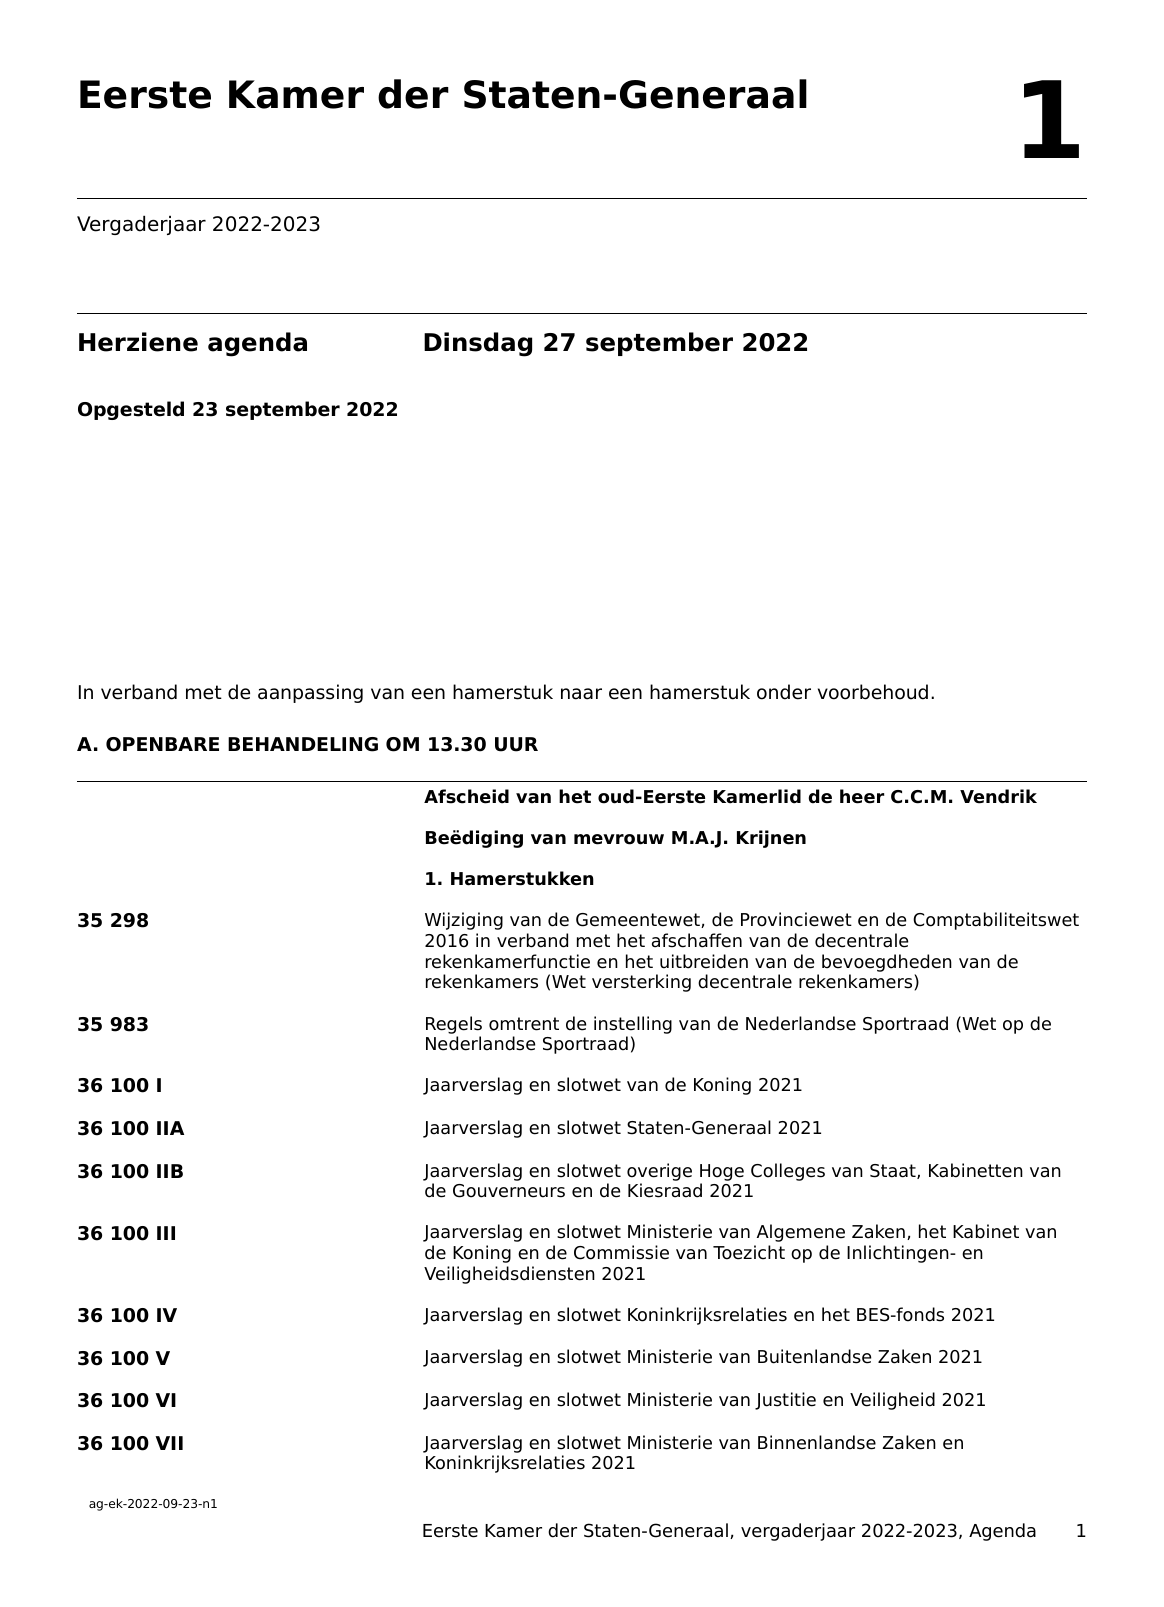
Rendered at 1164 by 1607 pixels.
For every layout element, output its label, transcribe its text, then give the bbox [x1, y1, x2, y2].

table_cell [77, 1370, 401, 1390]
table_header 1 [886, 59, 1087, 198]
table_cell [77, 1055, 401, 1075]
table_cell Dinsdag 27 september 2022 [422, 314, 1087, 357]
table_cell 36 100 V [77, 1348, 401, 1369]
table_cell [418, 1055, 1087, 1075]
text Opgesteld 23 september 2022 [77, 399, 1087, 421]
table_cell [401, 993, 418, 1013]
table_cell 36 100 I [77, 1075, 401, 1097]
table_cell [401, 828, 418, 848]
table_cell [401, 890, 418, 910]
table_cell [77, 1284, 401, 1305]
table_cell [77, 1097, 401, 1118]
table_cell [401, 1348, 418, 1369]
table_cell [401, 1223, 418, 1284]
table_cell Jaarverslag en slotwet Staten-Generaal 2021 [418, 1118, 1087, 1140]
table_header Afscheid van het oud-Eerste Kamerlid de heer C.C.M. Vendrik [418, 782, 1087, 807]
table_cell [418, 890, 1087, 910]
table_cell Jaarverslag en slotwet Ministerie van Algemene Zaken, het Kabinet van de Koning en de Commissie van Toezicht op de Inlichtingen- en Veiligheidsdiensten 2021 [418, 1223, 1087, 1284]
table_cell [401, 1433, 418, 1474]
table_cell [401, 1118, 418, 1140]
table_cell [401, 1202, 418, 1222]
table_cell [401, 1305, 418, 1327]
table_cell Jaarverslag en slotwet overige Hoge Colleges van Staat, Kabinetten van de Gouverneurs en de Kiesraad 2021 [418, 1161, 1087, 1202]
table_cell [77, 993, 401, 1013]
table_cell [77, 1140, 401, 1161]
table_cell [401, 1412, 418, 1433]
text In verband met de aanpassing van een hamerstuk naar een hamerstuk onder voorbehoud. [77, 682, 1087, 704]
table_cell [401, 1097, 418, 1118]
table_cell [418, 1284, 1087, 1305]
table_cell [401, 1390, 418, 1412]
table_cell [418, 849, 1087, 869]
table_header [401, 782, 418, 807]
table_cell [401, 1370, 418, 1390]
table_cell Jaarverslag en slotwet Ministerie van Binnenlandse Zaken en Koninkrijksrelaties 2021 [418, 1433, 1087, 1474]
table_cell [401, 1055, 418, 1075]
table_cell 36 100 IIB [77, 1161, 401, 1202]
table_cell [401, 1327, 418, 1347]
table_cell [77, 890, 401, 910]
table_cell [401, 1140, 418, 1161]
table_cell [77, 807, 401, 828]
table_cell Beëdiging van mevrouw M.A.J. Krijnen [418, 828, 1087, 848]
table_cell [401, 1161, 418, 1202]
text ag-ek-2022-09-23-n1 [88, 1497, 323, 1511]
subtitle A. OPENBARE BEHANDELING OM 13.30 UUR [77, 734, 1087, 756]
table_cell [77, 1412, 401, 1433]
table_cell Jaarverslag en slotwet Ministerie van Justitie en Veiligheid 2021 [418, 1390, 1087, 1412]
table_cell [401, 849, 418, 869]
table_cell 36 100 VII [77, 1433, 401, 1474]
table_cell [401, 869, 418, 890]
table_cell [418, 1202, 1087, 1222]
table_cell [401, 1014, 418, 1055]
table_cell [418, 807, 1087, 828]
table_cell [77, 849, 401, 869]
table_cell [418, 1097, 1087, 1118]
table_cell Herziene agenda [77, 314, 422, 357]
table_cell 35 298 [77, 910, 401, 993]
table_cell [418, 993, 1087, 1013]
table_cell 35 983 [77, 1014, 401, 1055]
table_cell [418, 1140, 1087, 1161]
table_cell [77, 1327, 401, 1347]
table_cell [77, 828, 401, 848]
table_cell [77, 1202, 401, 1222]
table_cell [401, 807, 418, 828]
table_cell [418, 1370, 1087, 1390]
table_cell [401, 1075, 418, 1097]
table_cell Wijziging van de Gemeentewet, de Provinciewet en de Comptabiliteitswet 2016 in verband met het afschaffen van de decentrale rekenkamerfunctie en het uitbreiden van de bevoegdheden van de rekenkamers (Wet versterking decentrale rekenkamers) [418, 910, 1087, 993]
table_cell [418, 1412, 1087, 1433]
table_cell Jaarverslag en slotwet Koninkrijksrelaties en het BES-fonds 2021 [418, 1305, 1087, 1327]
table_cell Vergaderjaar 2022-2023 [77, 199, 1087, 313]
table_cell 36 100 IV [77, 1305, 401, 1327]
table_cell 1. Hamerstukken [418, 869, 1087, 890]
table_cell Regels omtrent de instelling van de Nederlandse Sportraad (Wet op de Nederlandse Sportraad) [418, 1014, 1087, 1055]
table_cell Jaarverslag en slotwet van de Koning 2021 [418, 1075, 1087, 1097]
table_cell [418, 1327, 1087, 1347]
table_cell 36 100 III [77, 1223, 401, 1284]
table_cell Jaarverslag en slotwet Ministerie van Buitenlandse Zaken 2021 [418, 1348, 1087, 1369]
table_cell [401, 1284, 418, 1305]
table_cell [401, 910, 418, 993]
table_header [77, 782, 401, 807]
table_cell [77, 869, 401, 890]
table_header Eerste Kamer der Staten-Generaal [77, 59, 886, 198]
table_cell 36 100 IIA [77, 1118, 401, 1140]
table_cell 36 100 VI [77, 1390, 401, 1412]
